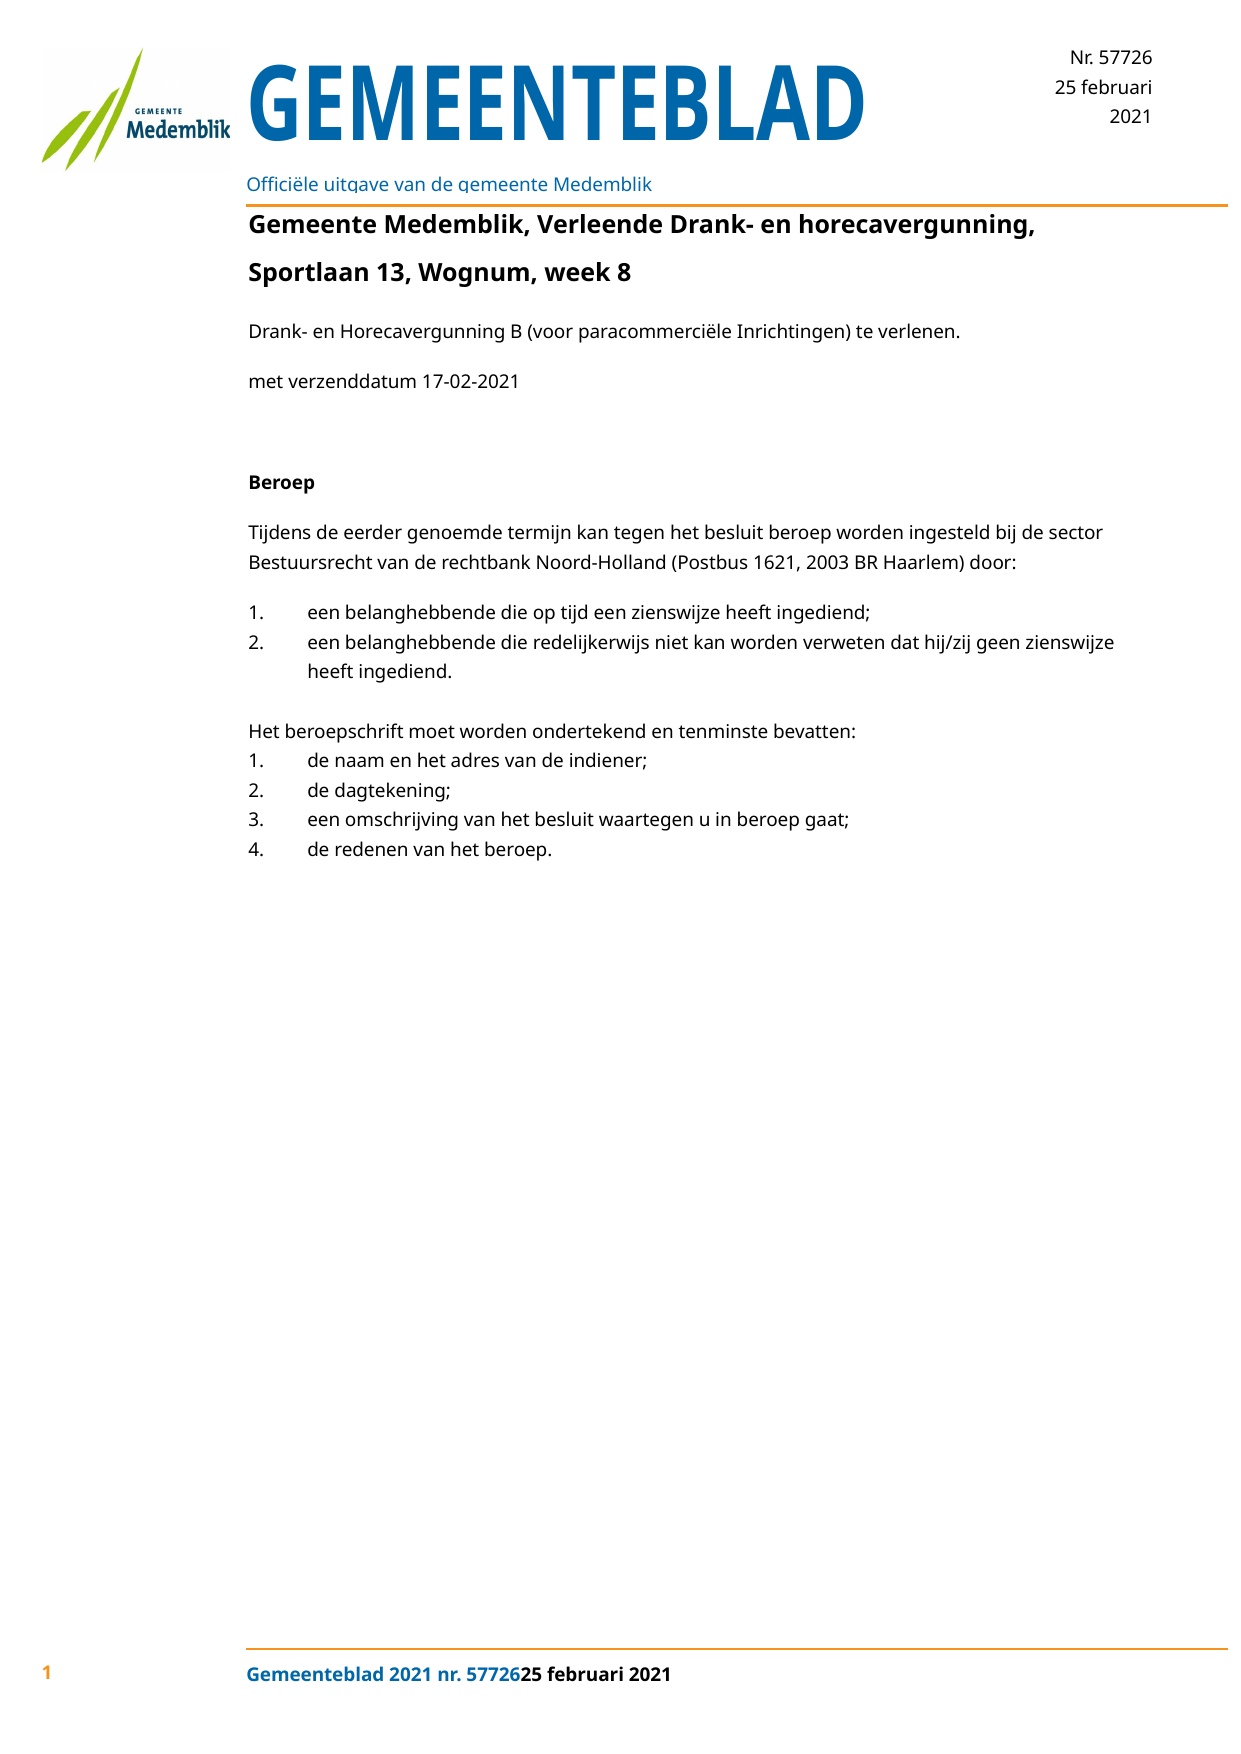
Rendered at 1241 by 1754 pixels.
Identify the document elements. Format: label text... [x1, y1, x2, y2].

list een belanghebbende die op tijd een zienswijze heeft ingediend; [248, 599, 1152, 625]
list de naam en het adres van de indiener; [248, 747, 1152, 773]
text Beroep [248, 469, 1152, 495]
text Tijdens de eerder genoemde termijn kan tegen het besluit beroep worden ingesteld bij de sector Bestuursrecht van de rechtbank Noord-Holland (Postbus 1621, 2003 BR Haarlem) door: [248, 519, 1152, 575]
text Drank- en Horecavergunning B (voor paracommerciële Inrichtingen) te verlenen. [248, 318, 1152, 344]
list de dagtekening; [248, 777, 1152, 803]
text met verzenddatum 17-02-2021 [248, 368, 1152, 394]
picture [41, 47, 231, 172]
list de redenen van het beroep. [248, 836, 1152, 862]
text Gemeente Medemblik, Verleende Drank- en horecavergunning, Sportlaan 13, Wognum, week 8 [248, 207, 1152, 288]
list een omschrijving van het besluit waartegen u in beroep gaat; [248, 807, 1152, 832]
list een belanghebbende die redelijkerwijs niet kan worden verweten dat hij/zij geen zienswijze heeft ingediend. [248, 629, 1152, 684]
text Het beroepschrift moet worden ondertekend en tenminste bevatten: [248, 718, 1152, 744]
